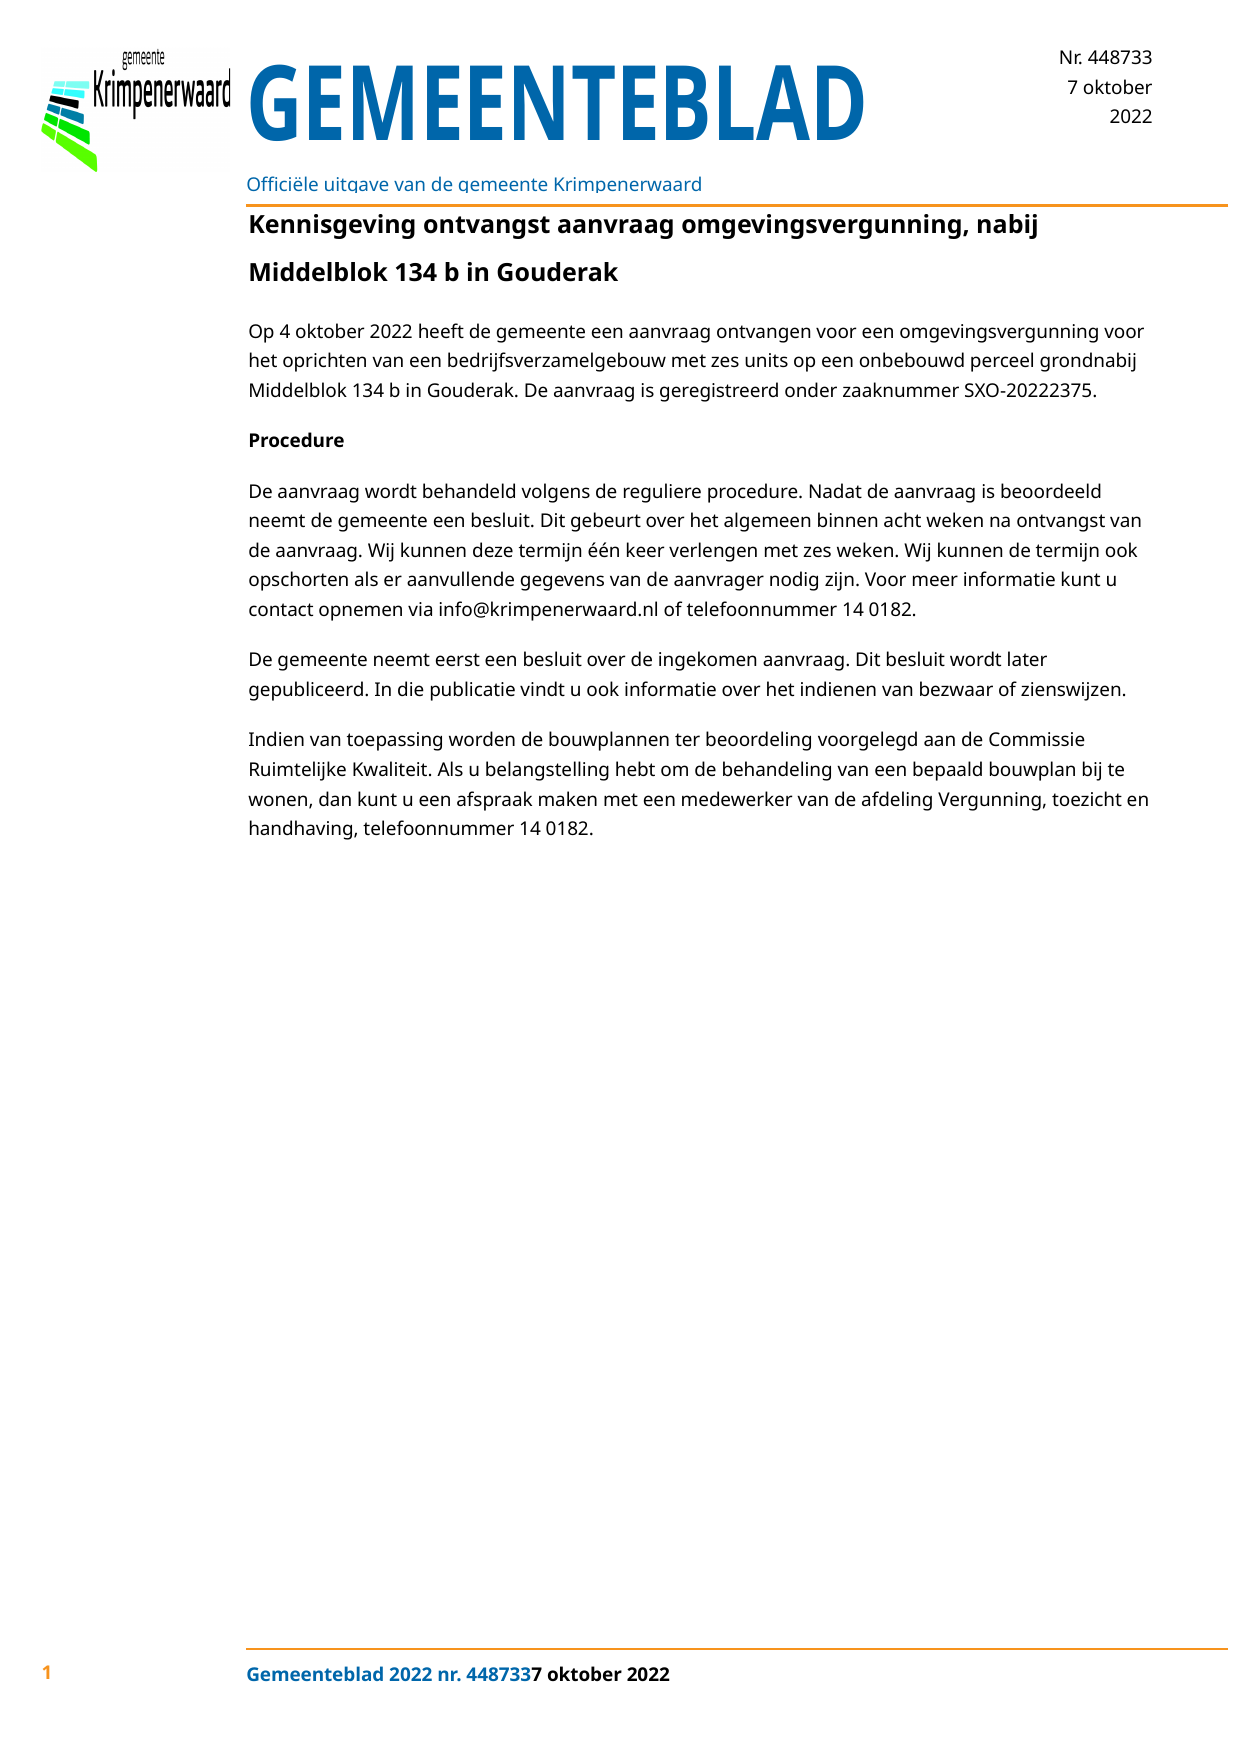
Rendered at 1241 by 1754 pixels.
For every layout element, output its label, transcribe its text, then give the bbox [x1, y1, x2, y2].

text De gemeente neemt eerst een besluit over de ingekomen aanvraag. Dit besluit wordt later gepubliceerd. In die publicatie vindt u ook informatie over het indienen van bezwaar of zienswijzen. [248, 647, 1152, 702]
text De aanvraag wordt behandeld volgens de reguliere procedure. Nadat de aanvraag is beoordeeld neemt de gemeente een besluit. Dit gebeurt over het algemeen binnen acht weken na ontvangst van de aanvraag. Wij kunnen deze termijn één keer verlengen met zes weken. Wij kunnen de termijn ook opschorten als er aanvullende gegevens van de aanvrager nodig zijn. Voor meer informatie kunt u contact opnemen via info@krimpenerwaard.nl of telefoonnummer 14 0182. [248, 478, 1152, 622]
text Procedure [248, 427, 1152, 453]
text Indien van toepassing worden de bouwplannen ter beoordeling voorgelegd aan de Commissie Ruimtelijke Kwaliteit. Als u belangstelling hebt om de behandeling van een bepaald bouwplan bij te wonen, dan kunt u een afspraak maken met een medewerker van de afdeling Vergunning, toezicht en handhaving, telefoonnummer 14 0182. [248, 727, 1152, 841]
text Kennisgeving ontvangst aanvraag omgevingsvergunning, nabij Middelblok 134 b in Gouderak [248, 207, 1152, 288]
text Op 4 oktober 2022 heeft de gemeente een aanvraag ontvangen voor een omgevingsvergunning voor het oprichten van een bedrijfsverzamelgebouw met zes units op een onbebouwd perceel grondnabij Middelblok 134 b in Gouderak. De aanvraag is geregistreerd onder zaaknummer SXO-20222375. [248, 318, 1152, 403]
picture [41, 47, 231, 172]
